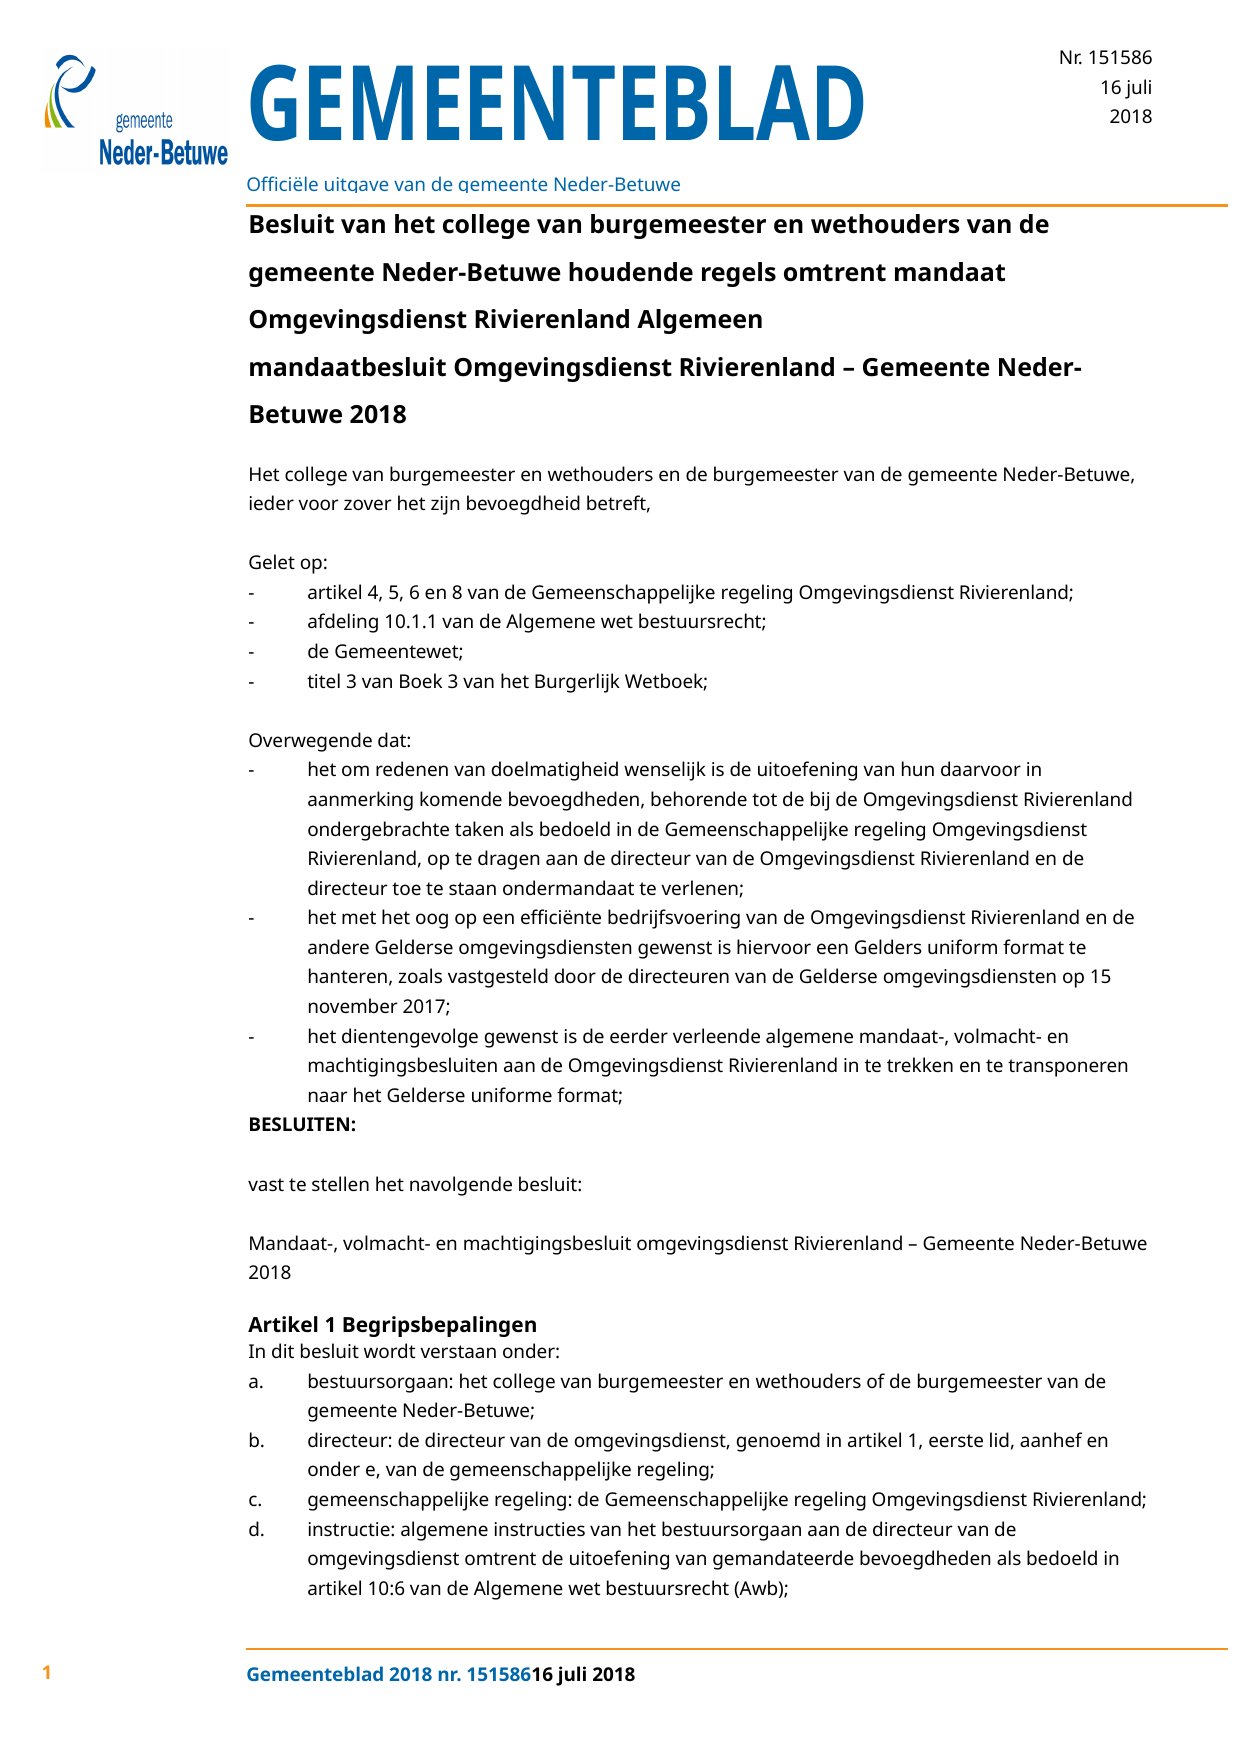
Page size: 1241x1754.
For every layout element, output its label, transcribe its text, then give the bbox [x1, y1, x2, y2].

list directeur: de directeur van de omgevingsdienst, genoemd in artikel 1, eerste lid, aanhef en onder e, van de gemeenschappelijke regeling; [248, 1427, 1152, 1482]
list het met het oog op een efficiënte bedrijfsvoering van de Omgevingsdienst Rivierenland en de andere Gelderse omgevingsdiensten gewenst is hiervoor een Gelders uniform format te hanteren, zoals vastgesteld door de directeuren van de Gelderse omgevingsdiensten op 15 november 2017; [248, 904, 1152, 1019]
list titel 3 van Boek 3 van het Burgerlijk Wetboek; [248, 668, 1152, 693]
text Besluit van het college van burgemeester en wethouders van de gemeente Neder-Betuwe houdende regels omtrent mandaat Omgevingsdienst Rivierenland Algemeen mandaatbesluit Omgevingsdienst Rivierenland – Gemeente Neder-Betuwe 2018 [248, 207, 1152, 431]
text Gelet op: [248, 549, 1152, 575]
text Overwegende dat: [248, 727, 1152, 753]
text In dit besluit wordt verstaan onder: [248, 1338, 1152, 1364]
list het om redenen van doelmatigheid wenselijk is de uitoefening van hun daarvoor in aanmerking komende bevoegdheden, behorende tot de bij de Omgevingsdienst Rivierenland ondergebrachte taken als bedoeld in de Gemeenschappelijke regeling Omgevingsdienst Rivierenland, op te dragen aan de directeur van de Omgevingsdienst Rivierenland en de directeur toe te staan ondermandaat te verlenen; [248, 757, 1152, 901]
list gemeenschappelijke regeling: de Gemeenschappelijke regeling Omgevingsdienst Rivierenland; [248, 1486, 1152, 1512]
list de Gemeentewet; [248, 638, 1152, 664]
list instructie: algemene instructies van het bestuursorgaan aan de directeur van de omgevingsdienst omtrent de uitoefening van gemandateerde bevoegdheden als bedoeld in artikel 10:6 van de Algemene wet bestuursrecht (Awb); [248, 1516, 1152, 1601]
picture [41, 47, 231, 172]
text Artikel 1 Begripsbepalingen [248, 1310, 1152, 1338]
text Het college van burgemeester en wethouders en de burgemeester van de gemeente Neder-Betuwe, ieder voor zover het zijn bevoegdheid betreft, [248, 461, 1152, 516]
text Mandaat-, volmacht- en machtigingsbesluit omgevingsdienst Rivierenland – Gemeente Neder-Betuwe 2018 [248, 1230, 1152, 1285]
list artikel 4, 5, 6 en 8 van de Gemeenschappelijke regeling Omgevingsdienst Rivierenland; [248, 579, 1152, 605]
list bestuursorgaan: het college van burgemeester en wethouders of de burgemeester van de gemeente Neder-Betuwe; [248, 1368, 1152, 1423]
text vast te stellen het navolgende besluit: [248, 1171, 1152, 1196]
list het dientengevolge gewenst is de eerder verleende algemene mandaat-, volmacht- en machtigingsbesluiten aan de Omgevingsdienst Rivierenland in te trekken en te transponeren naar het Gelderse uniforme format; [248, 1023, 1152, 1108]
text BESLUITEN: [248, 1112, 1152, 1137]
list afdeling 10.1.1 van de Algemene wet bestuursrecht; [248, 609, 1152, 634]
